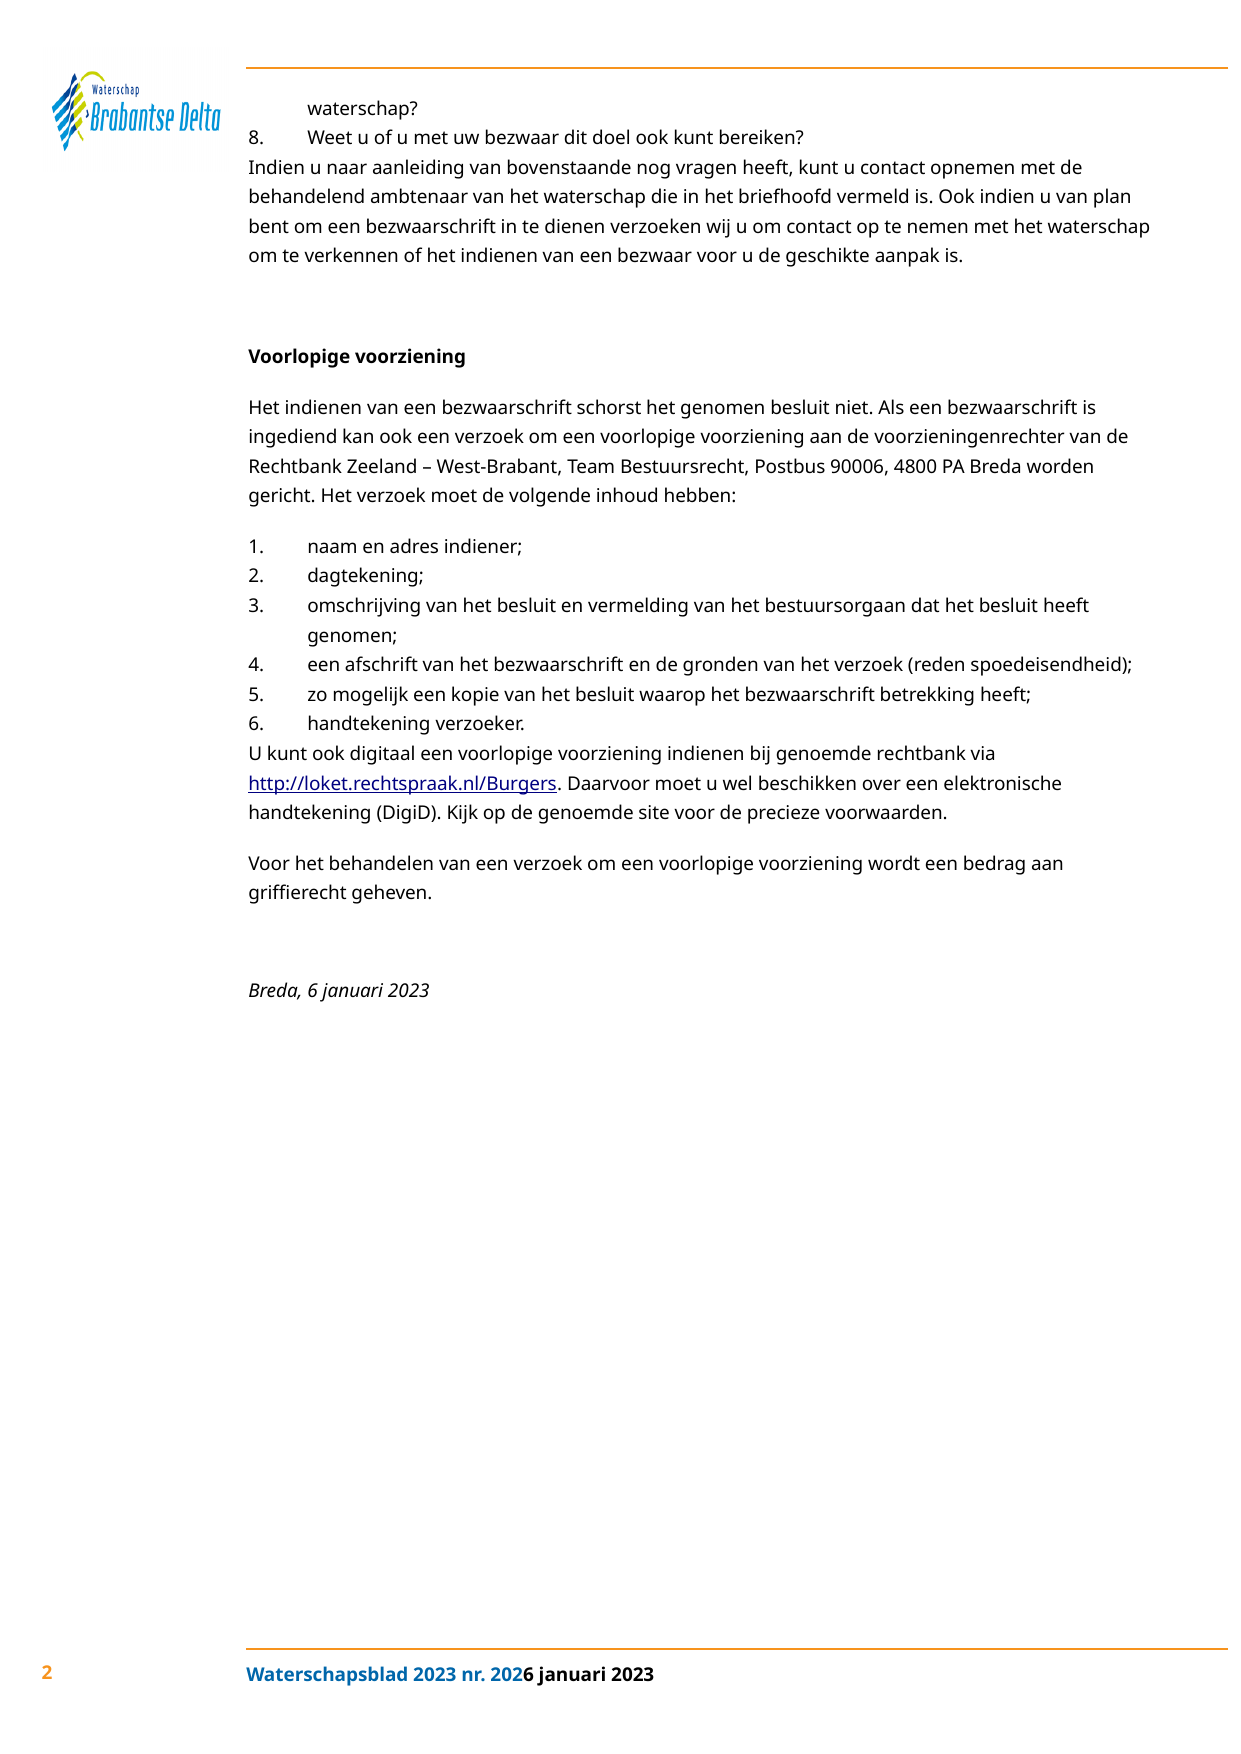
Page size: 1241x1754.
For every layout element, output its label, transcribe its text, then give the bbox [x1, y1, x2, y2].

text Voor het behandelen van een verzoek om een voorlopige voorziening wordt een bedrag aan griffierecht geheven. [248, 850, 1152, 905]
text Voorlopige voorziening [248, 343, 1152, 369]
list naam en adres indiener; [248, 533, 1152, 559]
text Breda, 6 januari 2023 [248, 978, 1152, 1003]
list zo mogelijk een kopie van het besluit waarop het bezwaarschrift betrekking heeft; [248, 681, 1152, 707]
list een afschrift van het bezwaarschrift en de gronden van het verzoek (reden spoedeisendheid); [248, 651, 1152, 677]
text Het indienen van een bezwaarschrift schorst het genomen besluit niet. Als een bezwaarschrift is ingediend kan ook een verzoek om een voorlopige voorziening aan de voorzieningenrechter van de Rechtbank Zeeland – West-Brabant, Team Bestuursrecht, Postbus 90006, 4800 PA Breda worden gericht. Het verzoek moet de volgende inhoud hebben: [248, 394, 1152, 508]
list waterschap? [248, 95, 1152, 121]
text Indien u naar aanleiding van bovenstaande nog vragen heeft, kunt u contact opnemen met de behandelend ambtenaar van het waterschap die in het briefhoofd vermeld is. Ook indien u van plan bent om een bezwaarschrift in te dienen verzoeken wij u om contact op te nemen met het waterschap om te verkennen of het indienen van een bezwaar voor u de geschikte aanpak is. [248, 154, 1152, 268]
list omschrijving van het besluit en vermelding van het bestuursorgaan dat het besluit heeft genomen; [248, 592, 1152, 648]
list dagtekening; [248, 563, 1152, 588]
picture [41, 47, 231, 172]
list Weet u of u met uw bezwaar dit doel ook kunt bereiken? [248, 124, 1152, 150]
list handtekening verzoeker. [248, 711, 1152, 736]
text U kunt ook digitaal een voorlopige voorziening indienen bij genoemde rechtbank via http://loket.rechtspraak.nl/Burgers. Daarvoor moet u wel beschikken over een elektronische handtekening (DigiD). Kijk op de genoemde site voor de precieze voorwaarden. [248, 740, 1152, 825]
